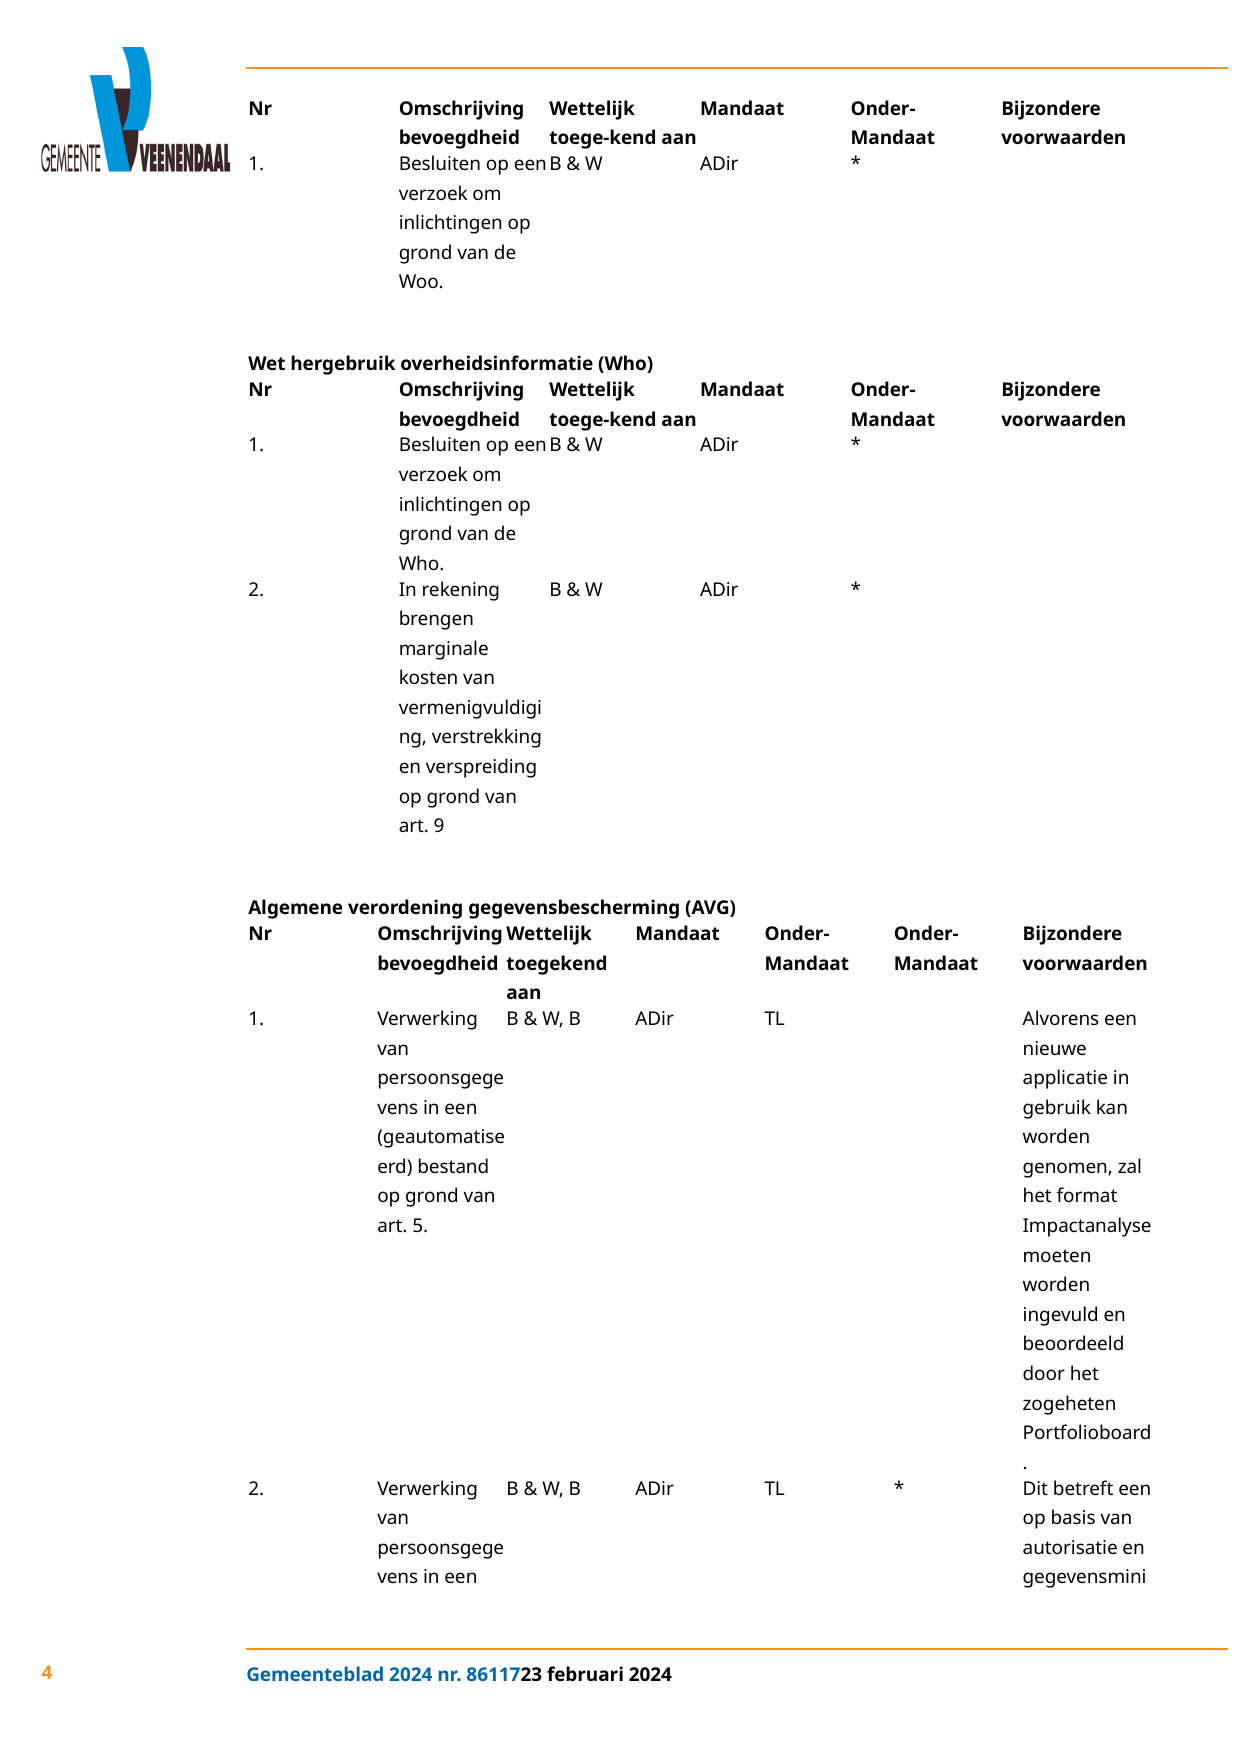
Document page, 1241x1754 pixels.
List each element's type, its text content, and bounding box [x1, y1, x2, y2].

table_cell [248, 576, 398, 838]
table_header Mandaat [700, 376, 850, 432]
table_header Omschrijving bevoegdheid [399, 376, 549, 432]
table_header Onder- Mandaat [894, 920, 1022, 1005]
table_cell [248, 1475, 377, 1589]
table_cell Verwerking van persoonsgegevens in een [377, 1475, 506, 1589]
table_cell * [850, 576, 1001, 838]
table_cell ADir [700, 150, 850, 294]
table_header Onder- Mandaat [850, 376, 1001, 432]
table_header Wettelijk toege-kend aan [549, 95, 700, 150]
table_header Omschrijving bevoegdheid [399, 95, 549, 150]
table_cell [248, 432, 398, 576]
table_cell Besluiten op een verzoek om inlichtingen op grond van de Woo. [399, 150, 549, 294]
table_cell Verwerking van persoonsgegevens in een (geautomatiseerd) bestand op grond van art. 5. [377, 1005, 506, 1475]
table_cell B & W [549, 150, 700, 294]
table_cell [894, 1005, 1022, 1475]
table_cell TL [764, 1475, 893, 1589]
table_cell * [850, 432, 1001, 576]
text Algemene verordening gegevensbescherming (AVG) [248, 892, 1152, 920]
table_cell Besluiten op een verzoek om inlichtingen op grond van de Who. [399, 432, 549, 576]
table_header Nr [248, 95, 398, 150]
table_header Bijzondere voorwaarden [1001, 95, 1152, 150]
table_header Mandaat [700, 95, 850, 150]
table_header Nr [248, 920, 377, 1005]
table_cell [248, 150, 398, 294]
table_cell Dit betreft een op basis van autorisatie en gegevensmini [1023, 1475, 1152, 1589]
table_header Onder- Mandaat [764, 920, 893, 1005]
table_cell ADir [700, 432, 850, 576]
table_cell ADir [635, 1475, 764, 1589]
table_header Omschrijving bevoegdheid [377, 920, 506, 1005]
table_cell B & W, B [506, 1005, 635, 1475]
table_header Wettelijk toege-kend aan [549, 376, 700, 432]
table_header Bijzondere voorwaarden [1001, 376, 1152, 432]
table_cell Alvorens een nieuwe applicatie in gebruik kan worden genomen, zal het format Impactanalyse moeten worden ingevuld en beoordeeld door het zogeheten Portfolioboard. [1023, 1005, 1152, 1475]
table_header Wettelijk toegekend aan [506, 920, 635, 1005]
table_cell [1001, 576, 1152, 838]
table_cell B & W [549, 432, 700, 576]
table_header Mandaat [635, 920, 764, 1005]
picture [123, 47, 231, 172]
table_cell B & W, B [506, 1475, 635, 1589]
table_cell ADir [700, 576, 850, 838]
table_cell [1001, 432, 1152, 576]
table_cell TL [764, 1005, 893, 1475]
table_cell B & W [549, 576, 700, 838]
table_cell [248, 1005, 377, 1475]
table_header Nr [248, 376, 398, 432]
table_header Bijzondere voorwaarden [1023, 920, 1152, 1005]
picture [41, 47, 130, 172]
table_cell * [894, 1475, 1022, 1589]
table_header Onder- Mandaat [850, 95, 1001, 150]
text Wet hergebruik overheidsinformatie (Who) [248, 348, 1152, 376]
table_cell [1001, 150, 1152, 294]
table_cell * [850, 150, 1001, 294]
table_cell In rekening brengen marginale kosten van vermenigvuldiging, verstrekking en verspreiding op grond van art. 9 [399, 576, 549, 838]
table_cell ADir [635, 1005, 764, 1475]
